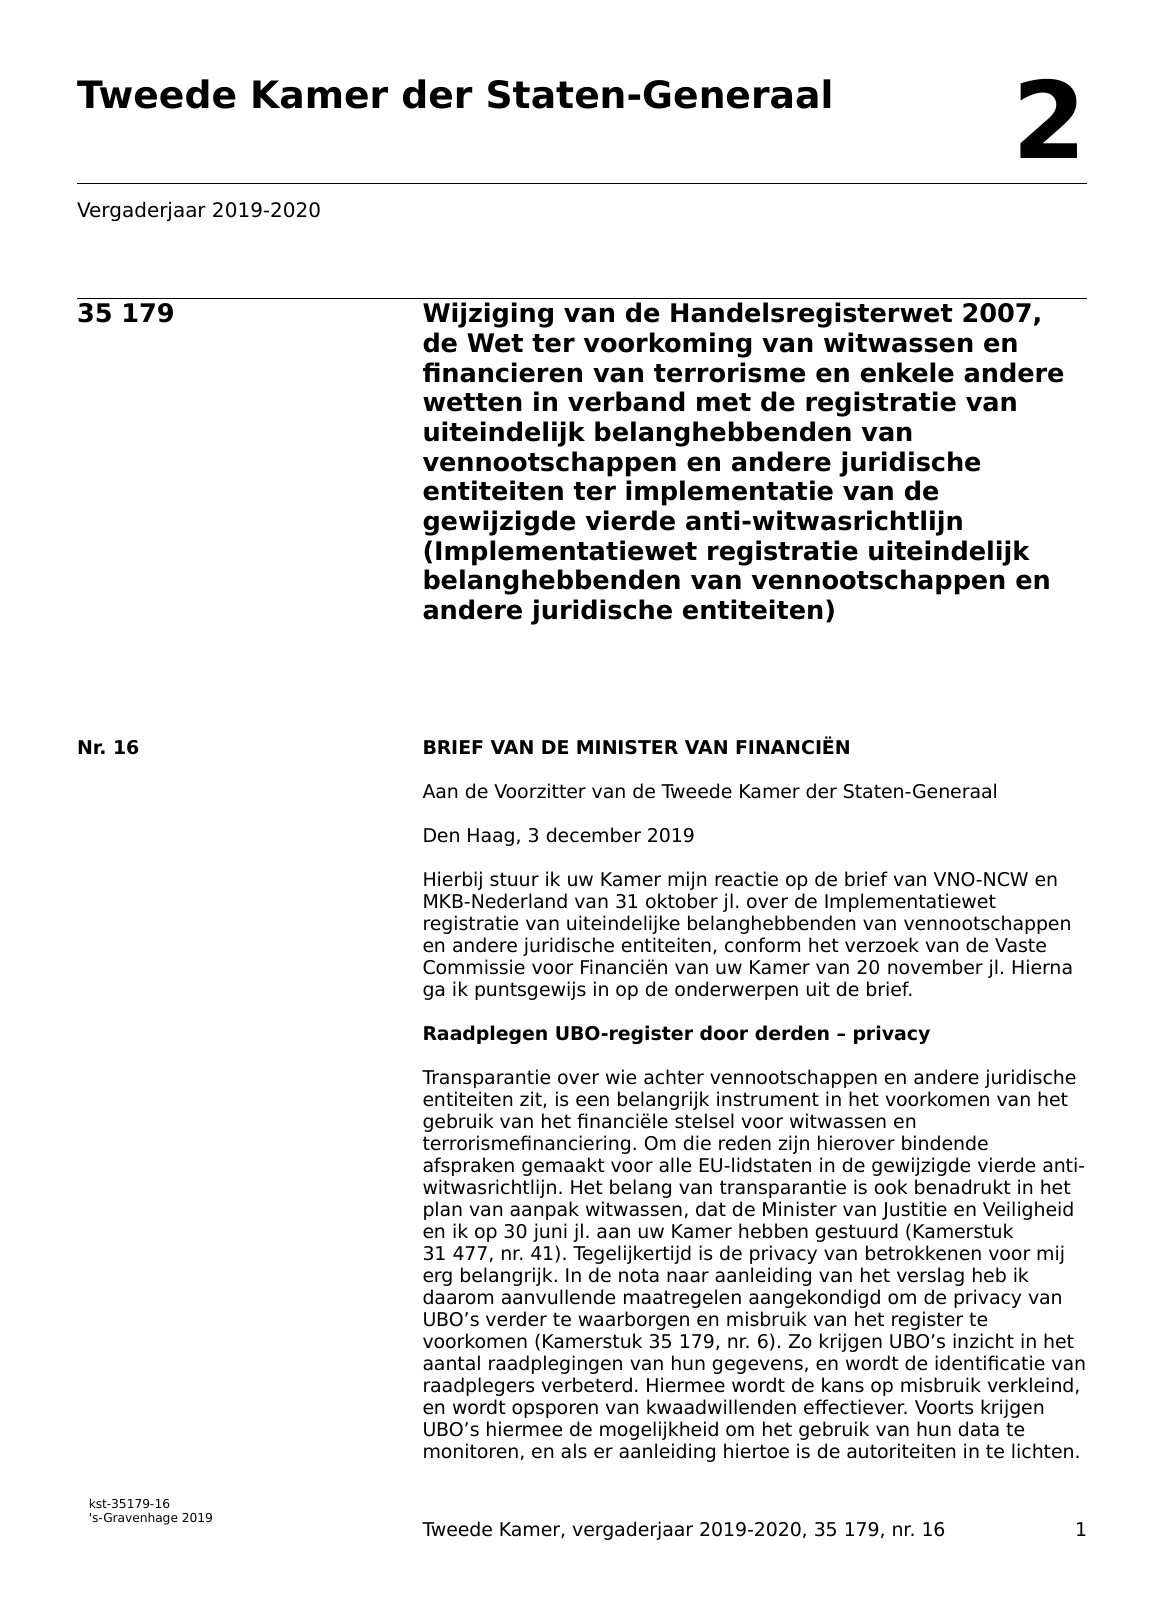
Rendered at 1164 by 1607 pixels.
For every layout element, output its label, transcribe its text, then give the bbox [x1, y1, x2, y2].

table_cell Vergaderjaar 2019-2020 [77, 184, 1087, 298]
text kst-35179-16 [88, 1497, 323, 1511]
text 's-Gravenhage 2019 [88, 1511, 323, 1525]
table_header 2 [886, 59, 1087, 183]
text Den Haag, 3 december 2019 [422, 825, 1087, 847]
text Aan de Voorzitter van de Tweede Kamer der Staten-Generaal [422, 781, 1087, 803]
table_header Tweede Kamer der Staten-Generaal [77, 59, 886, 183]
text Transparantie over wie achter vennootschappen en andere juridische entiteiten zit, is een belangrijk instrument in het voorkomen van het gebruik van het financiële stelsel voor witwassen en terrorismefinanciering. Om die reden zijn hierover bindende afspraken gemaakt voor alle EU-lidstaten in de gewijzigde vierde anti-witwasrichtlijn. Het belang van transparantie is ook benadrukt in het plan van aanpak witwassen, dat de Minister van Justitie en Veiligheid en ik op 30 juni jl. aan uw Kamer hebben gestuurd (Kamerstuk 31 477, nr. 41). Tegelijkertijd is de privacy van betrokkenen voor mij erg belangrijk. In de nota naar aanleiding van het verslag heb ik daarom aanvullende maatregelen aangekondigd om de privacy van UBO’s verder te waarborgen en misbruik van het register te voorkomen (Kamerstuk 35 179, nr. 6). Zo krijgen UBO’s inzicht in het aantal raadplegingen van hun gegevens, en wordt de identificatie van raadplegers verbeterd. Hiermee wordt de kans op misbruik verkleind, en wordt opsporen van kwaadwillenden effectiever. Voorts krijgen UBO’s hiermee de mogelijkheid om het gebruik van hun data te monitoren, en als er aanleiding hiertoe is de autoriteiten in te lichten. [422, 1067, 1087, 1463]
subtitle Raadplegen UBO-register door derden – privacy [422, 1023, 1087, 1045]
subtitle 35 179 Wijziging van de Handelsregisterwet 2007, de Wet ter voorkoming van witwassen en financieren van terrorisme en enkele andere wetten in verband met de registratie van uiteindelijk belanghebbenden van vennootschappen en andere juridische entiteiten ter implementatie van de gewijzigde vierde anti-witwasrichtlijn (Implementatiewet registratie uiteindelijk belanghebbenden van vennootschappen en andere juridische entiteiten) [77, 299, 1087, 626]
text Hierbij stuur ik uw Kamer mijn reactie op de brief van VNO-NCW en MKB-Nederland van 31 oktober jl. over de Implementatiewet registratie van uiteindelijke belanghebbenden van vennootschappen en andere juridische entiteiten, conform het verzoek van de Vaste Commissie voor Financiën van uw Kamer van 20 november jl. Hierna ga ik puntsgewijs in op de onderwerpen uit de brief. [422, 869, 1087, 1001]
subtitle Nr. 16 BRIEF VAN DE MINISTER VAN FINANCIËN [77, 737, 1087, 758]
